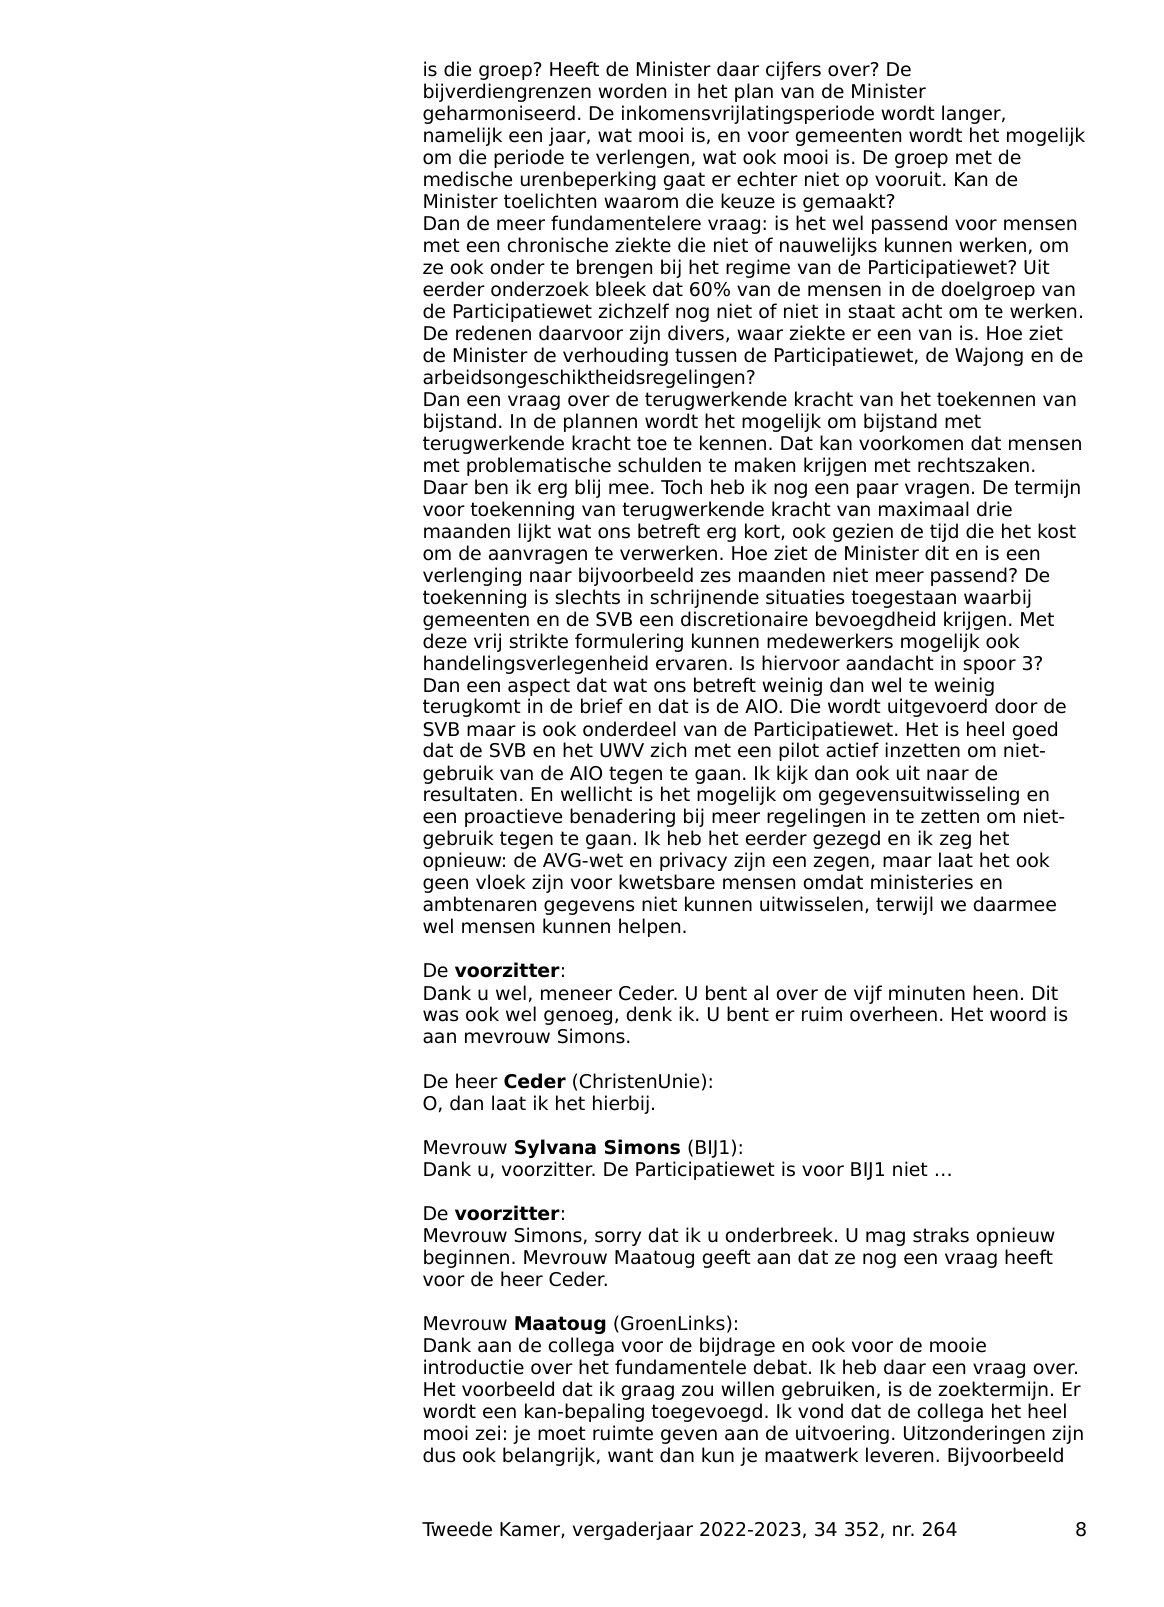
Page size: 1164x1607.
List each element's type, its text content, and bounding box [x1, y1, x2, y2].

text De voorzitter: [422, 1203, 1087, 1225]
text Dank u, voorzitter. De Participatiewet is voor BIJ1 niet … [422, 1159, 1087, 1181]
text Dank u wel, meneer Ceder. U bent al over de vijf minuten heen. Dit was ook wel genoeg, denk ik. U bent er ruim overheen. Het woord is aan mevrouw Simons. [422, 982, 1087, 1048]
text is die groep? Heeft de Minister daar cijfers over? De bijverdiengrenzen worden in het plan van de Minister geharmoniseerd. De inkomensvrijlatingsperiode wordt langer, namelijk een jaar, wat mooi is, en voor gemeenten wordt het mogelijk om die periode te verlengen, wat ook mooi is. De groep met de medische urenbeperking gaat er echter niet op vooruit. Kan de Minister toelichten waarom die keuze is gemaakt? [422, 59, 1087, 213]
text Dan een aspect dat wat ons betreft weinig dan wel te weinig terugkomt in de brief en dat is de AIO. Die wordt uitgevoerd door de SVB maar is ook onderdeel van de Participatiewet. Het is heel goed dat de SVB en het UWV zich met een pilot actief inzetten om niet-gebruik van de AIO tegen te gaan. Ik kijk dan ook uit naar de resultaten. En wellicht is het mogelijk om gegevensuitwisseling en een proactieve benadering bij meer regelingen in te zetten om niet-gebruik tegen te gaan. Ik heb het eerder gezegd en ik zeg het opnieuw: de AVG-wet en privacy zijn een zegen, maar laat het ook geen vloek zijn voor kwetsbare mensen omdat ministeries en ambtenaren gegevens niet kunnen uitwisselen, terwijl we daarmee wel mensen kunnen helpen. [422, 674, 1087, 938]
text O, dan laat ik het hierbij. [422, 1092, 1087, 1114]
text Mevrouw Maatoug (GroenLinks): [422, 1313, 1087, 1335]
text Mevrouw Simons, sorry dat ik u onderbreek. U mag straks opnieuw beginnen. Mevrouw Maatoug geeft aan dat ze nog een vraag heeft voor de heer Ceder. [422, 1225, 1087, 1291]
text Dan de meer fundamentelere vraag: is het wel passend voor mensen met een chronische ziekte die niet of nauwelijks kunnen werken, om ze ook onder te brengen bij het regime van de Participatiewet? Uit eerder onderzoek bleek dat 60% van de mensen in de doelgroep van de Participatiewet zichzelf nog niet of niet in staat acht om te werken. De redenen daarvoor zijn divers, waar ziekte er een van is. Hoe ziet de Minister de verhouding tussen de Participatiewet, de Wajong en de arbeidsongeschiktheidsregelingen? [422, 213, 1087, 389]
text De voorzitter: [422, 960, 1087, 982]
text De heer Ceder (ChristenUnie): [422, 1071, 1087, 1092]
text Dan een vraag over de terugwerkende kracht van het toekennen van bijstand. In de plannen wordt het mogelijk om bijstand met terugwerkende kracht toe te kennen. Dat kan voorkomen dat mensen met problematische schulden te maken krijgen met rechtszaken. Daar ben ik erg blij mee. Toch heb ik nog een paar vragen. De termijn voor toekenning van terugwerkende kracht van maximaal drie maanden lijkt wat ons betreft erg kort, ook gezien de tijd die het kost om de aanvragen te verwerken. Hoe ziet de Minister dit en is een verlenging naar bijvoorbeeld zes maanden niet meer passend? De toekenning is slechts in schrijnende situaties toegestaan waarbij gemeenten en de SVB een discretionaire bevoegdheid krijgen. Met deze vrij strikte formulering kunnen medewerkers mogelijk ook handelingsverlegenheid ervaren. Is hiervoor aandacht in spoor 3? [422, 389, 1087, 674]
text Dank aan de collega voor de bijdrage en ook voor de mooie introductie over het fundamentele debat. Ik heb daar een vraag over. Het voorbeeld dat ik graag zou willen gebruiken, is de zoektermijn. Er wordt een kan-bepaling toegevoegd. Ik vond dat de collega het heel mooi zei: je moet ruimte geven aan de uitvoering. Uitzonderingen zijn dus ook belangrijk, want dan kun je maatwerk leveren. Bijvoorbeeld [422, 1335, 1087, 1467]
text Mevrouw Sylvana Simons (BIJ1): [422, 1137, 1087, 1159]
